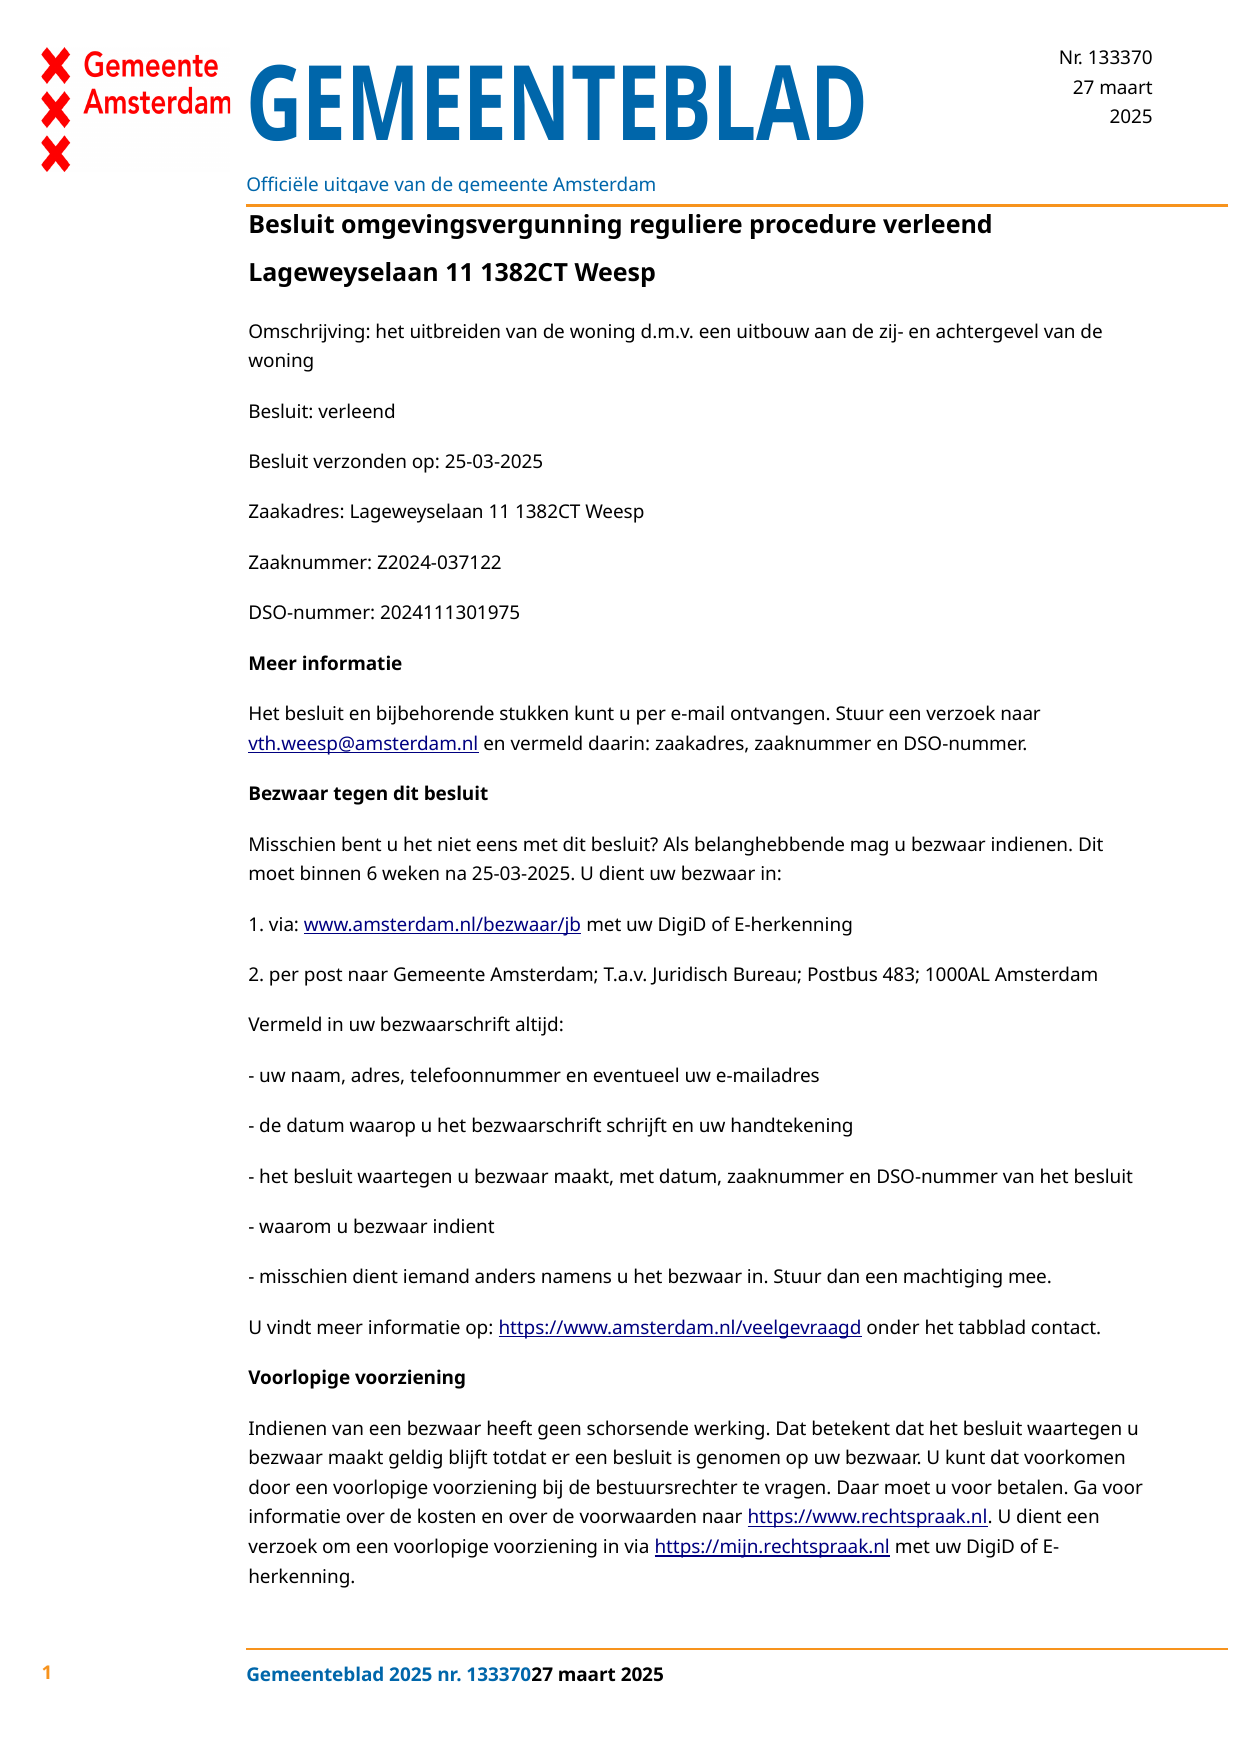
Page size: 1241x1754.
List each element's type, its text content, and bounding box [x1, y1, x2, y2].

text Het besluit en bijbehorende stukken kunt u per e-mail ontvangen. Stuur een verzoek naar vth.weesp@amsterdam.nl en vermeld daarin: zaakadres, zaaknummer en DSO-nummer. [248, 700, 1152, 756]
text Omschrijving: het uitbreiden van de woning d.m.v. een uitbouw aan de zij- en achtergevel van de woning [248, 318, 1152, 373]
text - het besluit waartegen u bezwaar maakt, met datum, zaaknummer en DSO-nummer van het besluit [248, 1163, 1152, 1189]
text Besluit omgevingsvergunning reguliere procedure verleend Lageweyselaan 11 1382CT Weesp [248, 207, 1152, 288]
text 2. per post naar Gemeente Amsterdam; T.a.v. Juridisch Bureau; Postbus 483; 1000AL Amsterdam [248, 961, 1152, 987]
text Meer informatie [248, 650, 1152, 676]
text - misschien dient iemand anders namens u het bezwaar in. Stuur dan een machtiging mee. [248, 1264, 1152, 1289]
text Indienen van een bezwaar heeft geen schorsende werking. Dat betekent dat het besluit waartegen u bezwaar maakt geldig blijft totdat er een besluit is genomen op uw bezwaar. U kunt dat voorkomen door een voorlopige voorziening bij de bestuursrechter te vragen. Daar moet u voor betalen. Ga voor informatie over de kosten en over de voorwaarden naar https://www.rechtspraak.nl. U dient een verzoek om een voorlopige voorziening in via https://mijn.rechtspraak.nl met uw DigiD of E-herkenning. [248, 1415, 1152, 1589]
text 1. via: www.amsterdam.nl/bezwaar/jb met uw DigiD of E-herkenning [248, 911, 1152, 937]
text Vermeld in uw bezwaarschrift altijd: [248, 1012, 1152, 1037]
text Zaaknummer: Z2024-037122 [248, 549, 1152, 575]
text - uw naam, adres, telefoonnummer en eventueel uw e-mailadres [248, 1062, 1152, 1088]
text - de datum waarop u het bezwaarschrift schrijft en uw handtekening [248, 1112, 1152, 1138]
text U vindt meer informatie op: https://www.amsterdam.nl/veelgevraagd onder het tabblad contact. [248, 1314, 1152, 1340]
text Zaakadres: Lageweyselaan 11 1382CT Weesp [248, 499, 1152, 524]
text Besluit verzonden op: 25-03-2025 [248, 448, 1152, 474]
text Voorlopige voorziening [248, 1364, 1152, 1390]
text - waarom u bezwaar indient [248, 1213, 1152, 1239]
text DSO-nummer: 2024111301975 [248, 599, 1152, 625]
text Misschien bent u het niet eens met dit besluit? Als belanghebbende mag u bezwaar indienen. Dit moet binnen 6 weken na 25-03-2025. U dient uw bezwaar in: [248, 831, 1152, 886]
text Bezwaar tegen dit besluit [248, 780, 1152, 806]
text Besluit: verleend [248, 398, 1152, 424]
picture [41, 47, 231, 172]
